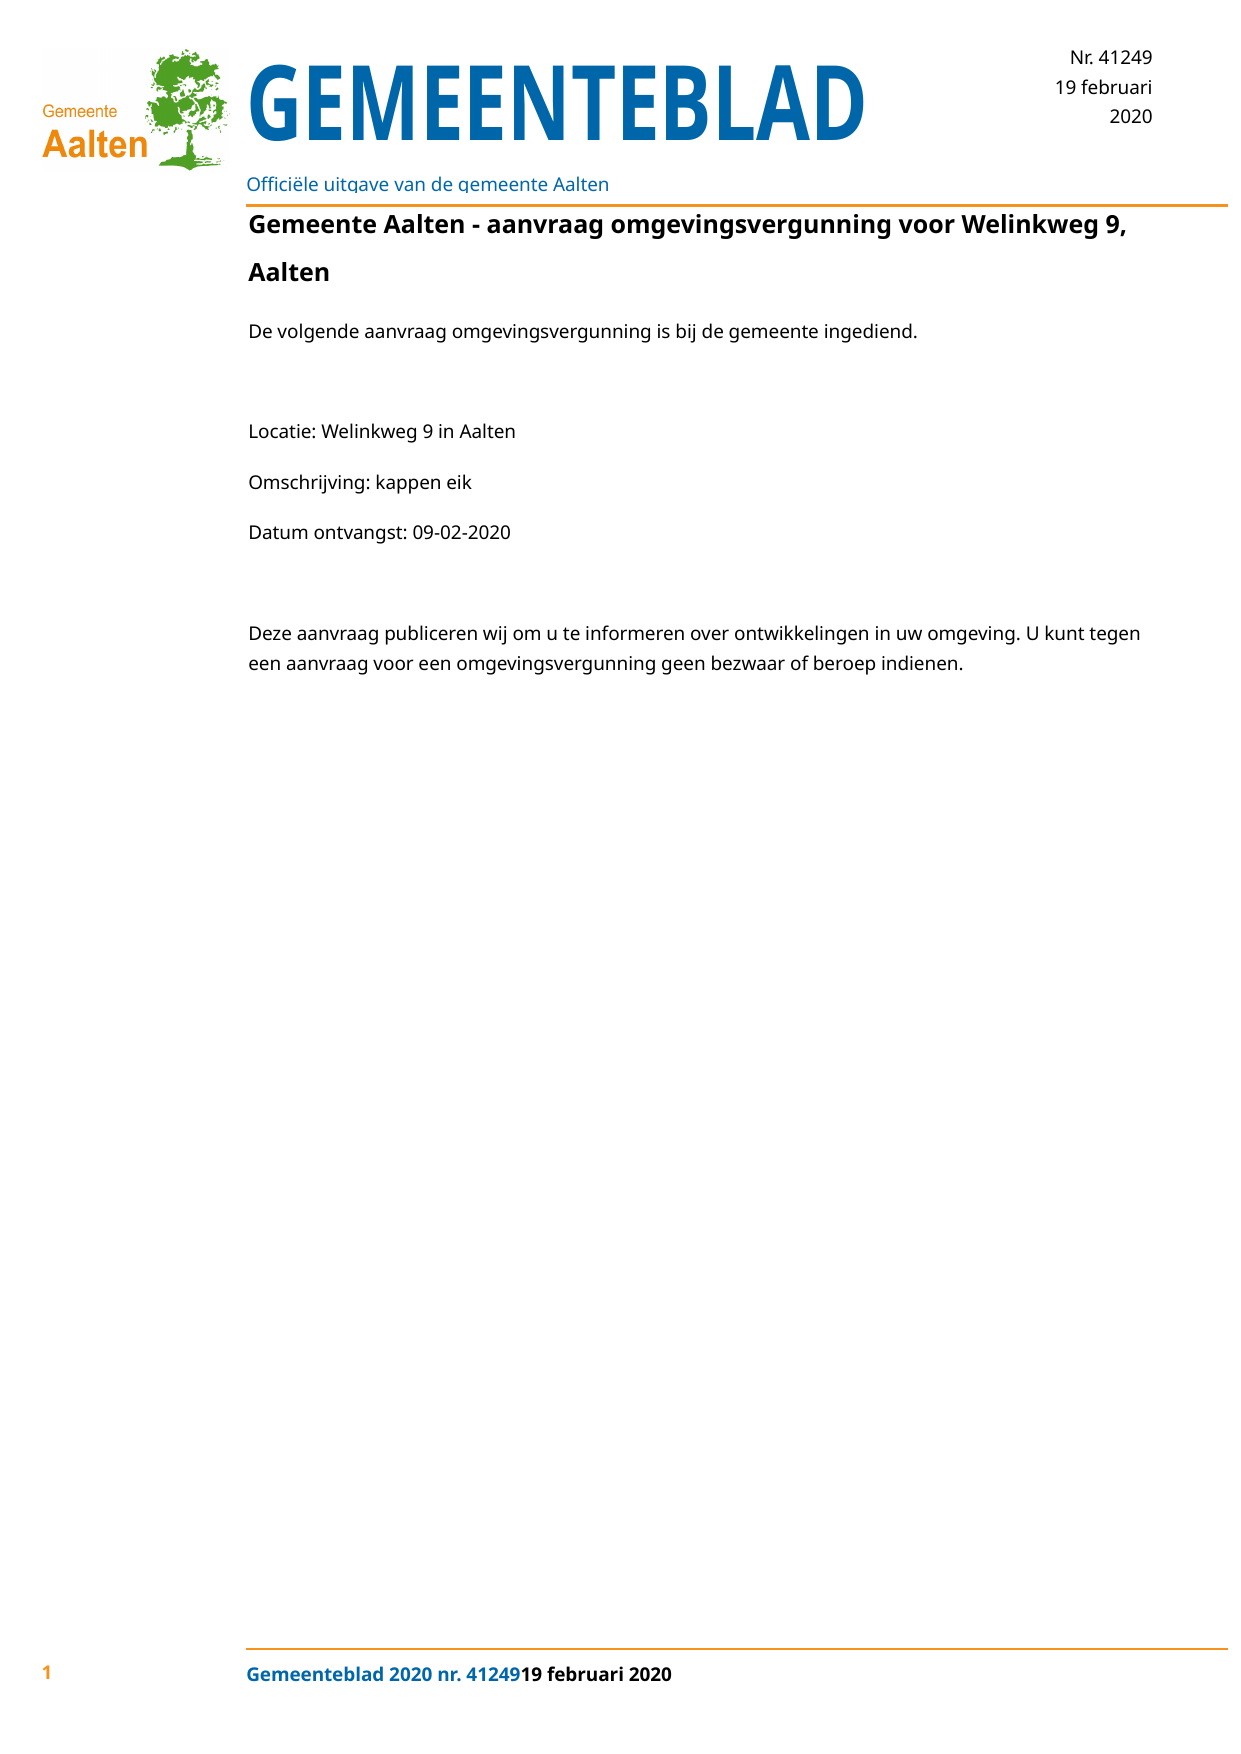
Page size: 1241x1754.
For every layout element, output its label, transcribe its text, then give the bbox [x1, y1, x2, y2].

text Locatie: Welinkweg 9 in Aalten [248, 419, 1152, 444]
text De volgende aanvraag omgevingsvergunning is bij de gemeente ingediend. [248, 318, 1152, 344]
picture [41, 47, 231, 172]
text Datum ontvangst: 09-02-2020 [248, 519, 1152, 545]
text Omschrijving: kappen eik [248, 469, 1152, 495]
text Deze aanvraag publiceren wij om u te informeren over ontwikkelingen in uw omgeving. U kunt tegen een aanvraag voor een omgevingsvergunning geen bezwaar of beroep indienen. [248, 620, 1152, 676]
text Gemeente Aalten - aanvraag omgevingsvergunning voor Welinkweg 9, Aalten [248, 207, 1152, 288]
